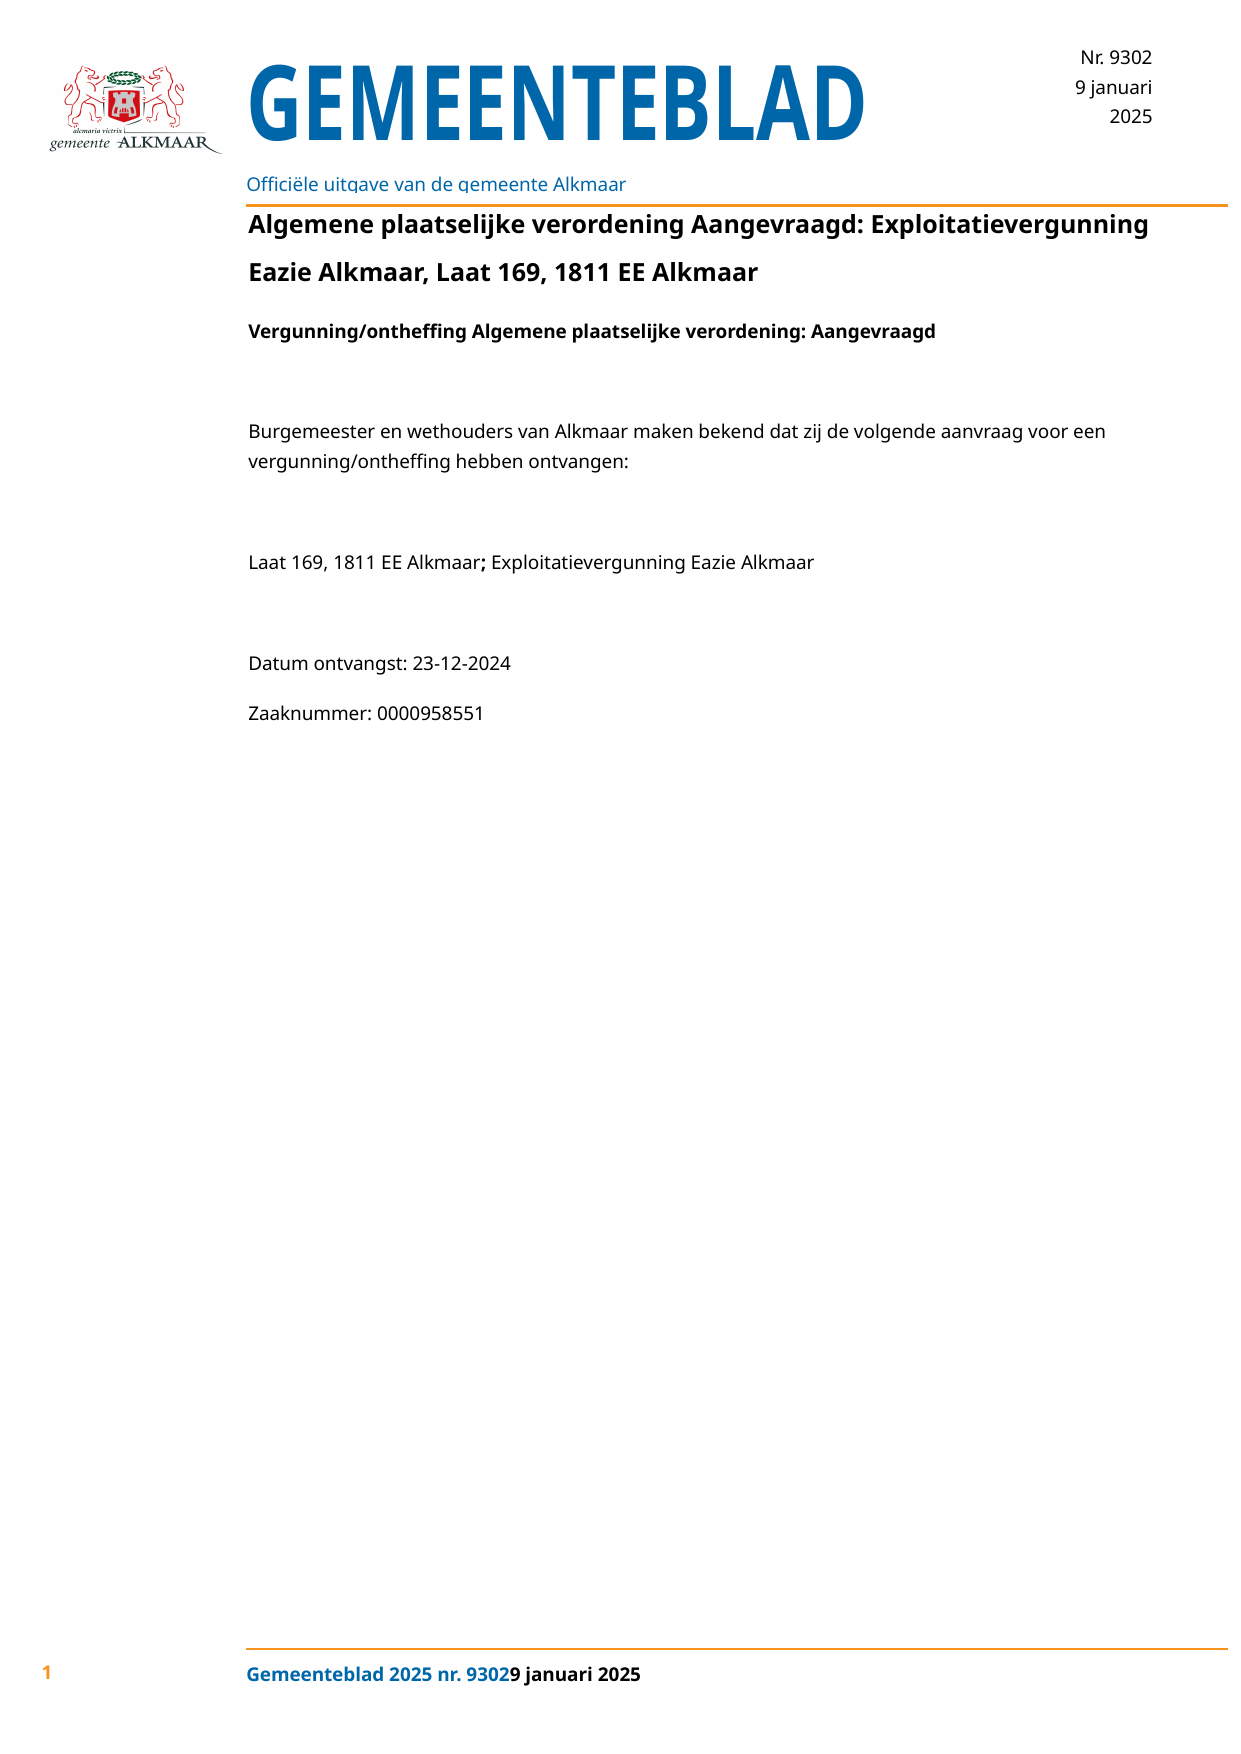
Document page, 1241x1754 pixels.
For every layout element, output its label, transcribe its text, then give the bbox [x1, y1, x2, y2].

text Vergunning/ontheffing Algemene plaatselijke verordening: Aangevraagd [248, 318, 1152, 344]
text Datum ontvangst: 23-12-2024 [248, 650, 1152, 676]
text Laat 169, 1811 EE Alkmaar; Exploitatievergunning Eazie Alkmaar [248, 549, 1152, 575]
picture [41, 47, 231, 172]
text Burgemeester en wethouders van Alkmaar maken bekend dat zij de volgende aanvraag voor een vergunning/ontheffing hebben ontvangen: [248, 419, 1152, 474]
text Algemene plaatselijke verordening Aangevraagd: Exploitatievergunning Eazie Alkmaar, Laat 169, 1811 EE Alkmaar [248, 207, 1152, 288]
text Zaaknummer: 0000958551 [248, 700, 1152, 726]
